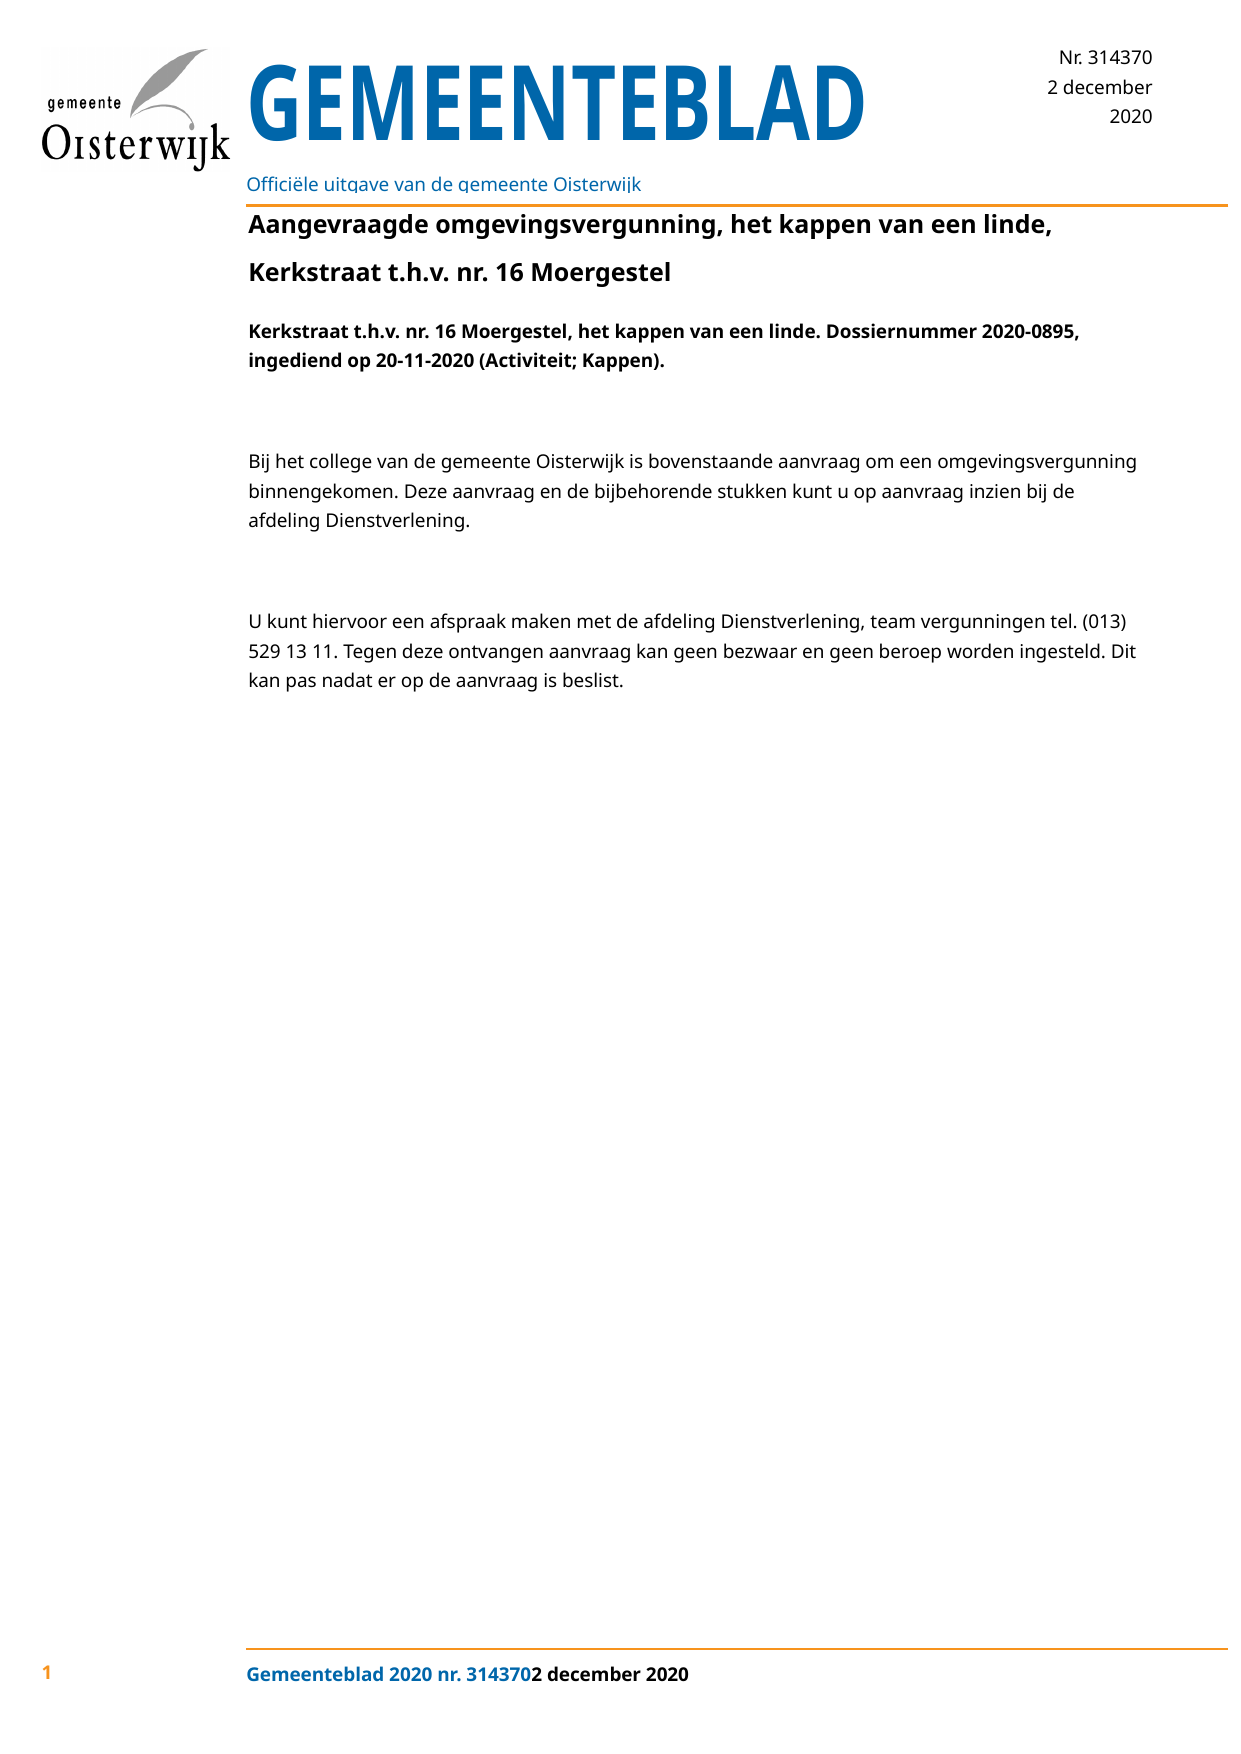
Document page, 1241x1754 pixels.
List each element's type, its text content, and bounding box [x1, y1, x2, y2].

text Aangevraagde omgevingsvergunning, het kappen van een linde, Kerkstraat t.h.v. nr. 16 Moergestel [248, 207, 1152, 288]
text Kerkstraat t.h.v. nr. 16 Moergestel, het kappen van een linde. Dossiernummer 2020-0895, ingediend op 20-11-2020 (Activiteit; Kappen). [248, 318, 1152, 373]
picture [41, 47, 231, 172]
text Bij het college van de gemeente Oisterwijk is bovenstaande aanvraag om een omgevingsvergunning binnengekomen. Deze aanvraag en de bijbehorende stukken kunt u op aanvraag inzien bij de afdeling Dienstverlening. [248, 448, 1152, 533]
text U kunt hiervoor een afspraak maken met de afdeling Dienstverlening, team vergunningen tel. (013) 529 13 11. Tegen deze ontvangen aanvraag kan geen bezwaar en geen beroep worden ingesteld. Dit kan pas nadat er op de aanvraag is beslist. [248, 608, 1152, 693]
